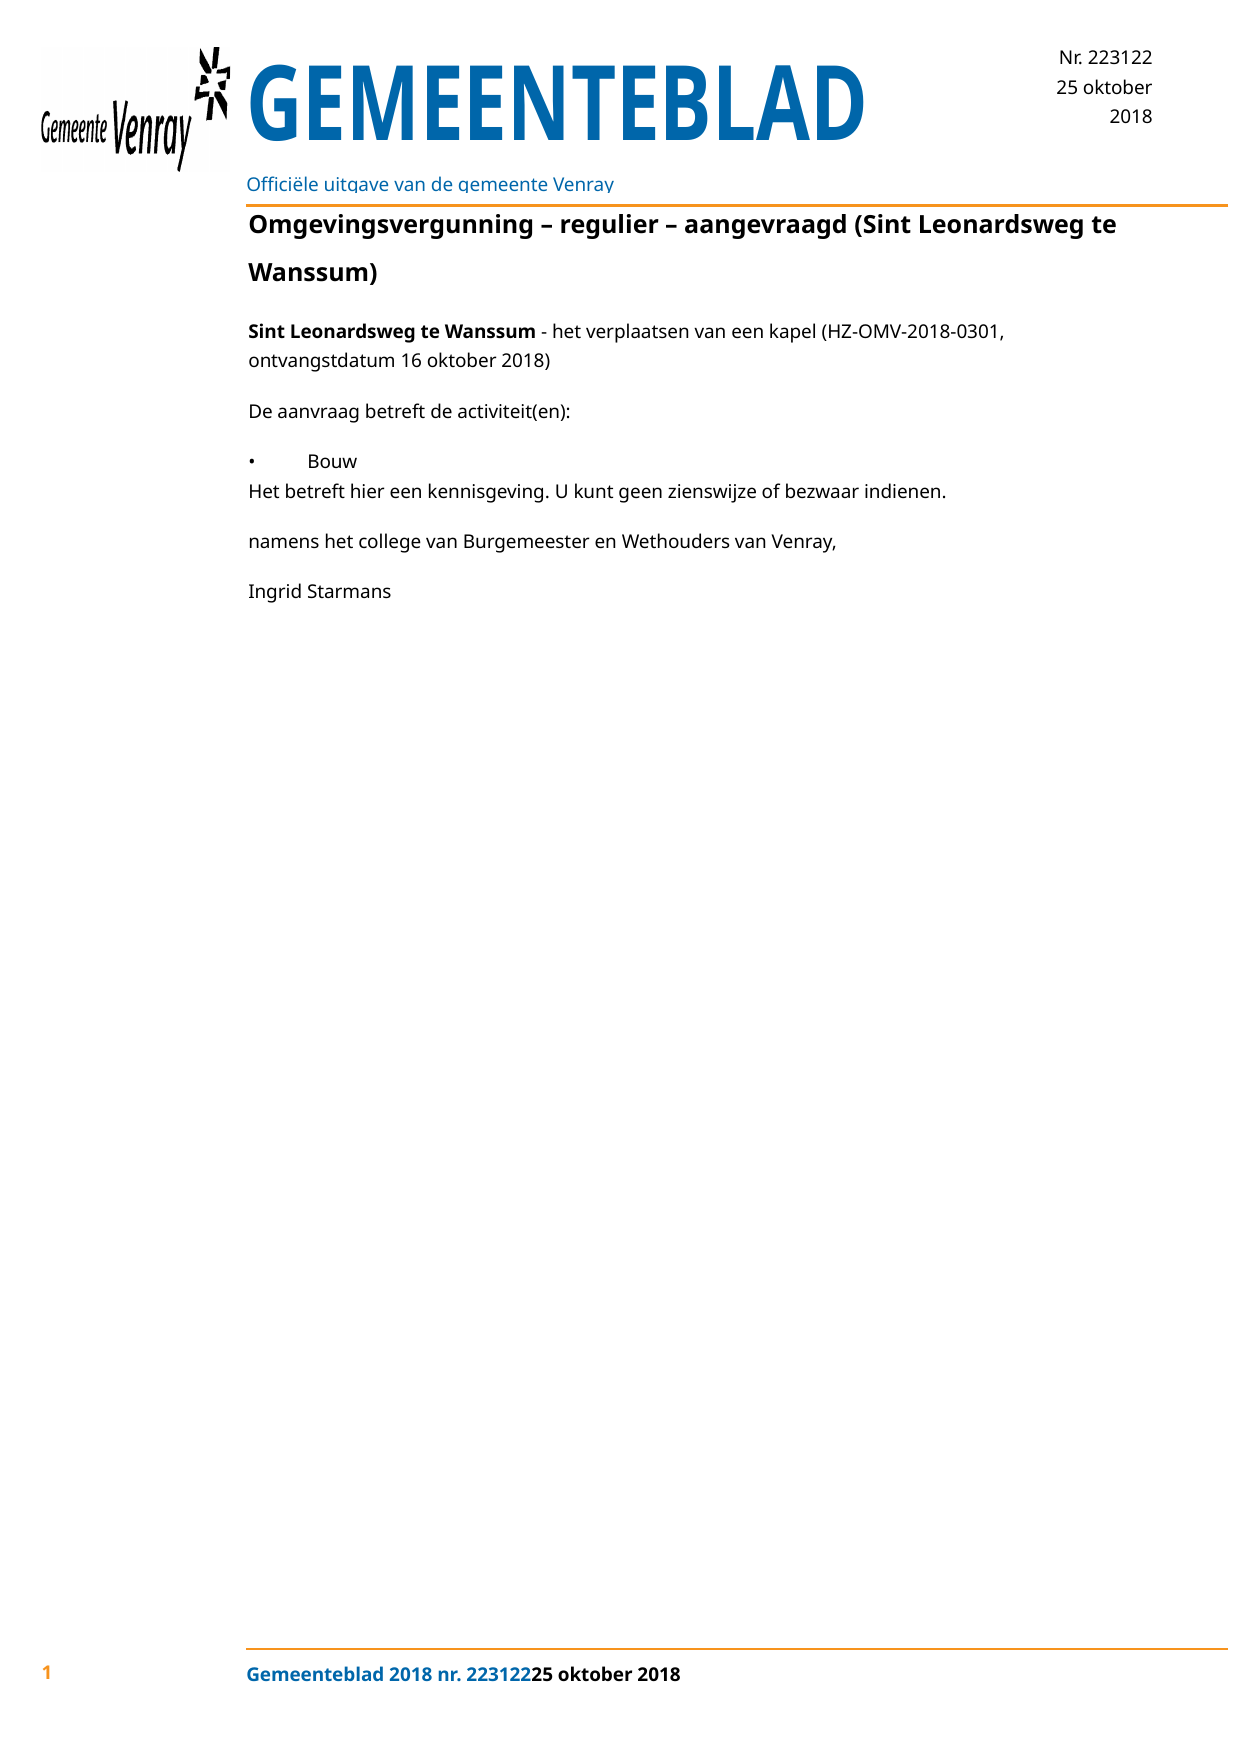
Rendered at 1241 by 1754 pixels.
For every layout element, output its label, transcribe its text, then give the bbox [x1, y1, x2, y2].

list Bouw [248, 448, 1152, 474]
text Ingrid Starmans [248, 579, 1152, 604]
picture [41, 47, 231, 172]
text De aanvraag betreft de activiteit(en): [248, 398, 1152, 424]
text namens het college van Burgemeester en Wethouders van Venray, [248, 528, 1152, 554]
text Omgevingsvergunning – regulier – aangevraagd (Sint Leonardsweg te Wanssum) [248, 207, 1152, 288]
text Sint Leonardsweg te Wanssum - het verplaatsen van een kapel (HZ-OMV-2018-0301, ontvangstdatum 16 oktober 2018) [248, 318, 1152, 373]
text Het betreft hier een kennisgeving. U kunt geen zienswijze of bezwaar indienen. [248, 478, 1152, 504]
